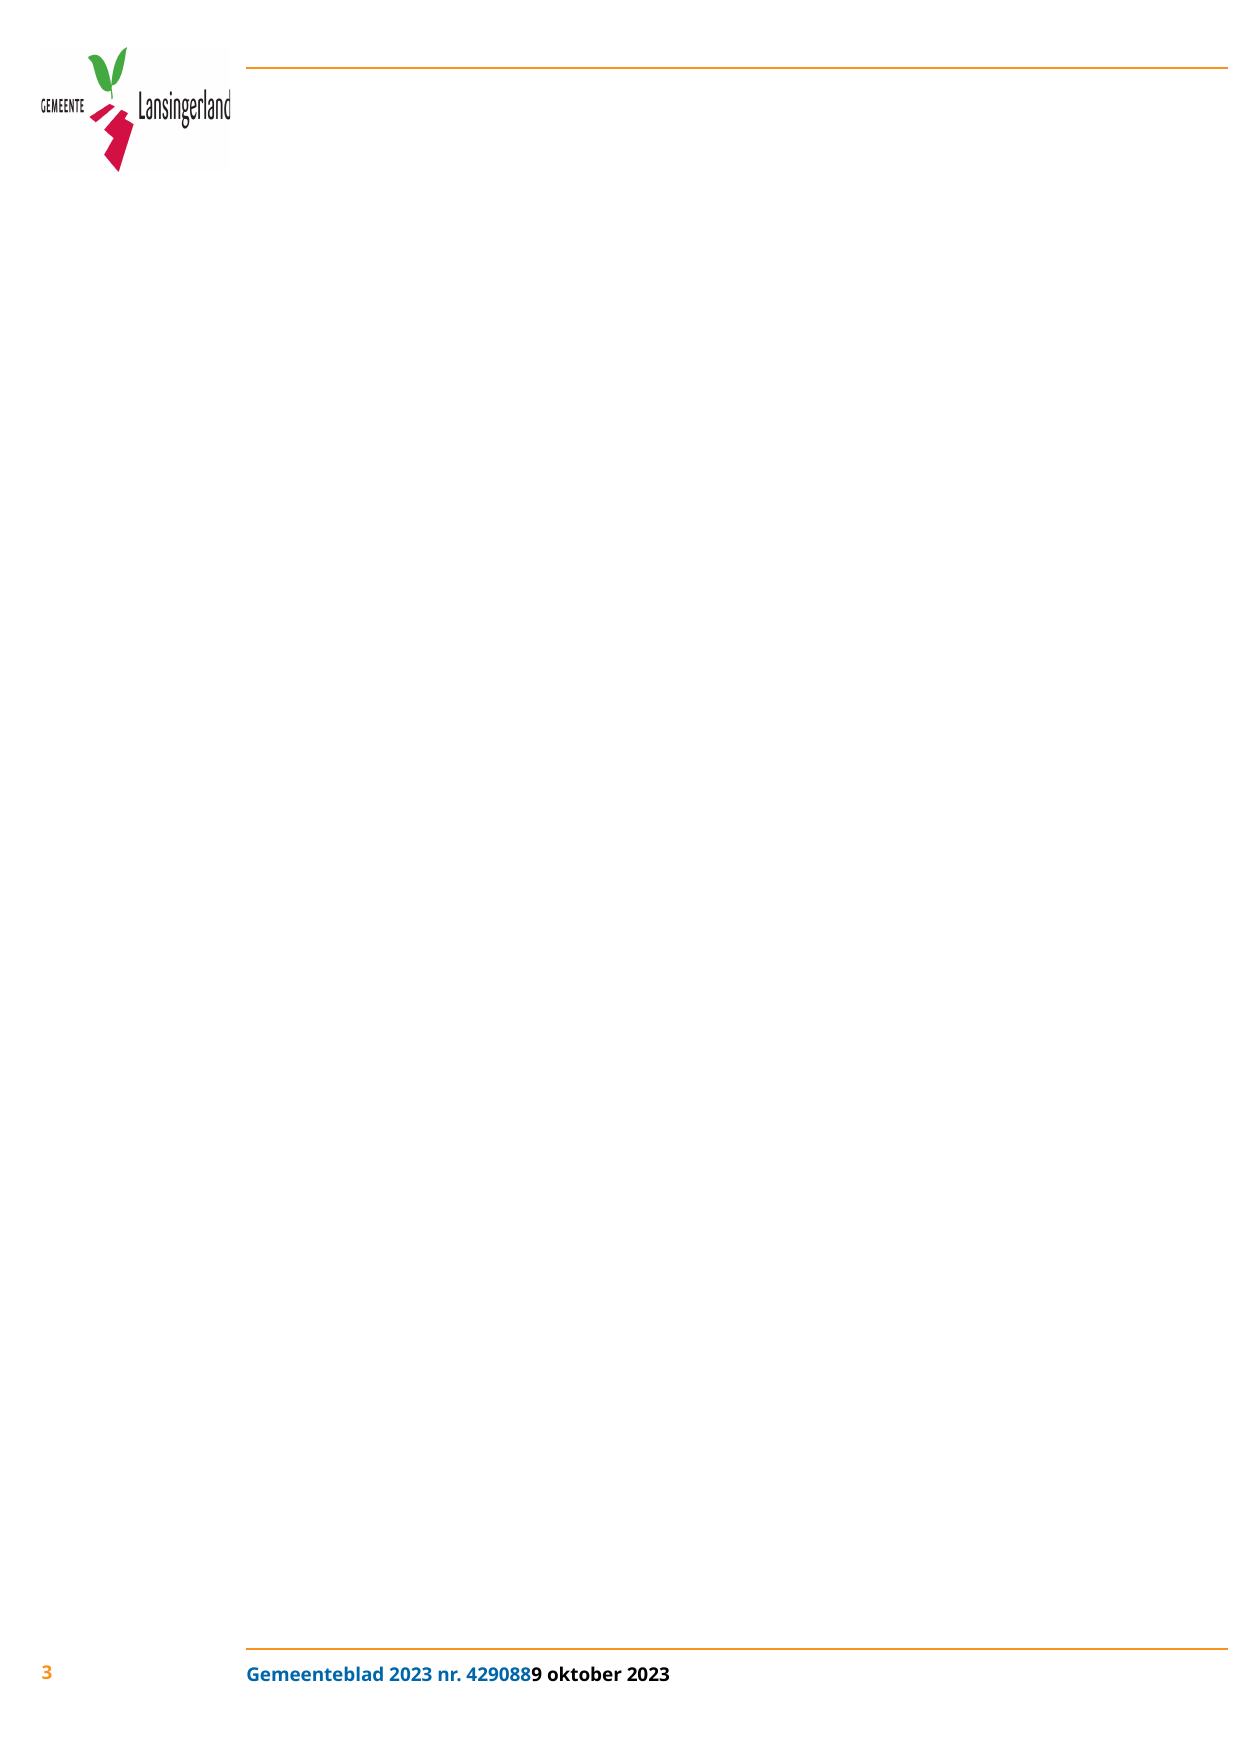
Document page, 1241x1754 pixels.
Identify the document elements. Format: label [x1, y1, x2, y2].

picture [41, 47, 231, 172]
